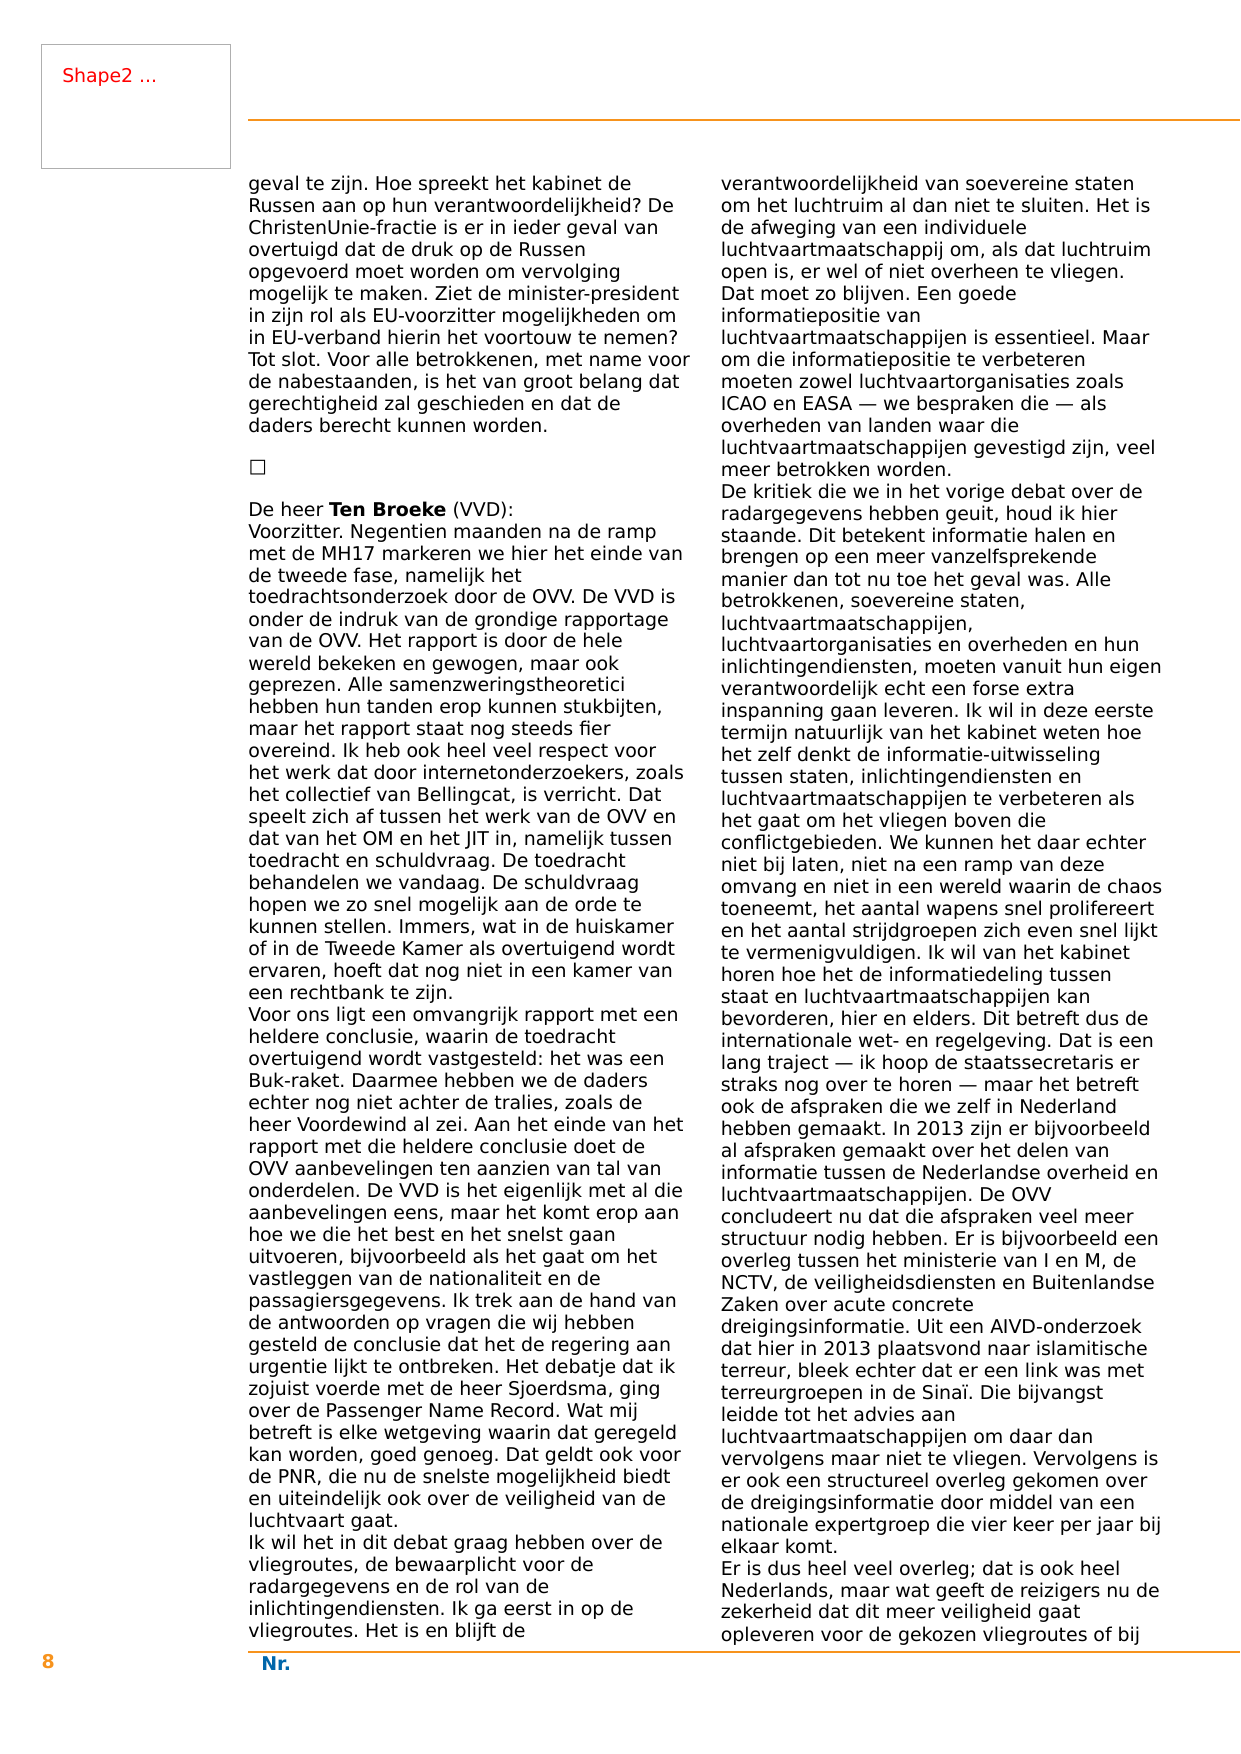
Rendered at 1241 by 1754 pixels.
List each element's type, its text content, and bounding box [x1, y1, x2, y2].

text Tot slot. Voor alle betrokkenen, met name voor de nabestaanden, is het van groot belang dat gerechtigheid zal geschieden en dat de daders berecht kunnen worden. [248, 349, 691, 437]
text geval te zijn. Hoe spreekt het kabinet de Russen aan op hun verantwoordelijkheid? De ChristenUnie-fractie is er in ieder geval van overtuigd dat de druk op de Russen opgevoerd moet worden om vervolging mogelijk te maken. Ziet de minister-president in zijn rol als EU-voorzitter mogelijkheden om in EU-verband hierin het voortouw te nemen? [248, 173, 691, 349]
text ⬜ [248, 457, 691, 478]
text Voor ons ligt een omvangrijk rapport met een heldere conclusie, waarin de toedracht overtuigend wordt vastgesteld: het was een Buk-raket. Daarmee hebben we de daders echter nog niet achter de tralies, zoals de heer Voordewind al zei. Aan het einde van het rapport met die heldere conclusie doet de OVV aanbevelingen ten aanzien van tal van onderdelen. De VVD is het eigenlijk met al die aanbevelingen eens, maar het komt erop aan hoe we die het best en het snelst gaan uitvoeren, bijvoorbeeld als het gaat om het vastleggen van de nationaliteit en de passagiersgegevens. Ik trek aan de hand van de antwoorden op vragen die wij hebben gesteld de conclusie dat het de regering aan urgentie lijkt te ontbreken. Het debatje dat ik zojuist voerde met de heer Sjoerdsma, ging over de Passenger Name Record. Wat mij betreft is elke wetgeving waarin dat geregeld kan worden, goed genoeg. Dat geldt ook voor de PNR, die nu de snelste mogelijkheid biedt en uiteindelijk ook over de veiligheid van de luchtvaart gaat. [248, 1004, 691, 1532]
text Er is dus heel veel overleg; dat is ook heel Nederlands, maar wat geeft de reizigers nu de zekerheid dat dit meer veiligheid gaat opleveren voor de gekozen vliegroutes of bij [721, 1557, 1163, 1645]
text Voorzitter. Negentien maanden na de ramp met de MH17 markeren we hier het einde van de tweede fase, namelijk het toedrachtsonderzoek door de OVV. De VVD is onder de indruk van de grondige rapportage van de OVV. Het rapport is door de hele wereld bekeken en gewogen, maar ook geprezen. Alle samenzweringstheoretici hebben hun tanden erop kunnen stukbijten, maar het rapport staat nog steeds fier overeind. Ik heb ook heel veel respect voor het werk dat door internetonderzoekers, zoals het collectief van Bellingcat, is verricht. Dat speelt zich af tussen het werk van de OVV en dat van het OM en het JIT in, namelijk tussen toedracht en schuldvraag. De toedracht behandelen we vandaag. De schuldvraag hopen we zo snel mogelijk aan de orde te kunnen stellen. Immers, wat in de huiskamer of in de Tweede Kamer als overtuigend wordt ervaren, hoeft dat nog niet in een kamer van een rechtbank te zijn. [248, 521, 691, 1004]
text verantwoordelijkheid van soevereine staten om het luchtruim al dan niet te sluiten. Het is de afweging van een individuele luchtvaartmaatschappij om, als dat luchtruim open is, er wel of niet overheen te vliegen. Dat moet zo blijven. Een goede informatiepositie van luchtvaartmaatschappijen is essentieel. Maar om die informatiepositie te verbeteren moeten zowel luchtvaartorganisaties zoals ICAO en EASA — we bespraken die — als overheden van landen waar die luchtvaartmaatschappijen gevestigd zijn, veel meer betrokken worden. [721, 173, 1163, 481]
text De kritiek die we in het vorige debat over de radargegevens hebben geuit, houd ik hier staande. Dit betekent informatie halen en brengen op een meer vanzelfsprekende manier dan tot nu toe het geval was. Alle betrokkenen, soevereine staten, luchtvaartmaatschappijen, luchtvaartorganisaties en overheden en hun inlichtingendiensten, moeten vanuit hun eigen verantwoordelijk echt een forse extra inspanning gaan leveren. Ik wil in deze eerste termijn natuurlijk van het kabinet weten hoe het zelf denkt de informatie-uitwisseling tussen staten, inlichtingendiensten en luchtvaartmaatschappijen te verbeteren als het gaat om het vliegen boven die conflictgebieden. We kunnen het daar echter niet bij laten, niet na een ramp van deze omvang en niet in een wereld waarin de chaos toeneemt, het aantal wapens snel prolifereert en het aantal strijdgroepen zich even snel lijkt te vermenigvuldigen. Ik wil van het kabinet horen hoe het de informatiedeling tussen staat en luchtvaartmaatschappijen kan bevorderen, hier en elders. Dit betreft dus de internationale wet- en regelgeving. Dat is een lang traject — ik hoop de staatssecretaris er straks nog over te horen — maar het betreft ook de afspraken die we zelf in Nederland hebben gemaakt. In 2013 zijn er bijvoorbeeld al afspraken gemaakt over het delen van informatie tussen de Nederlandse overheid en luchtvaartmaatschappijen. De OVV concludeert nu dat die afspraken veel meer structuur nodig hebben. Er is bijvoorbeeld een overleg tussen het ministerie van I en M, de NCTV, de veiligheidsdiensten en Buitenlandse Zaken over acute concrete dreigingsinformatie. Uit een AIVD-onderzoek dat hier in 2013 plaatsvond naar islamitische terreur, bleek echter dat er een link was met terreurgroepen in de Sinaï. Die bijvangst leidde tot het advies aan luchtvaartmaatschappijen om daar dan vervolgens maar niet te vliegen. Vervolgens is er ook een structureel overleg gekomen over de dreigingsinformatie door middel van een nationale expertgroep die vier keer per jaar bij elkaar komt. [721, 481, 1163, 1557]
text De heer Ten Broeke (VVD): [248, 498, 691, 521]
text Ik wil het in dit debat graag hebben over de vliegroutes, de bewaarplicht voor de radargegevens en de rol van de inlichtingendiensten. Ik ga eerst in op de vliegroutes. Het is en blijft de [248, 1532, 691, 1641]
